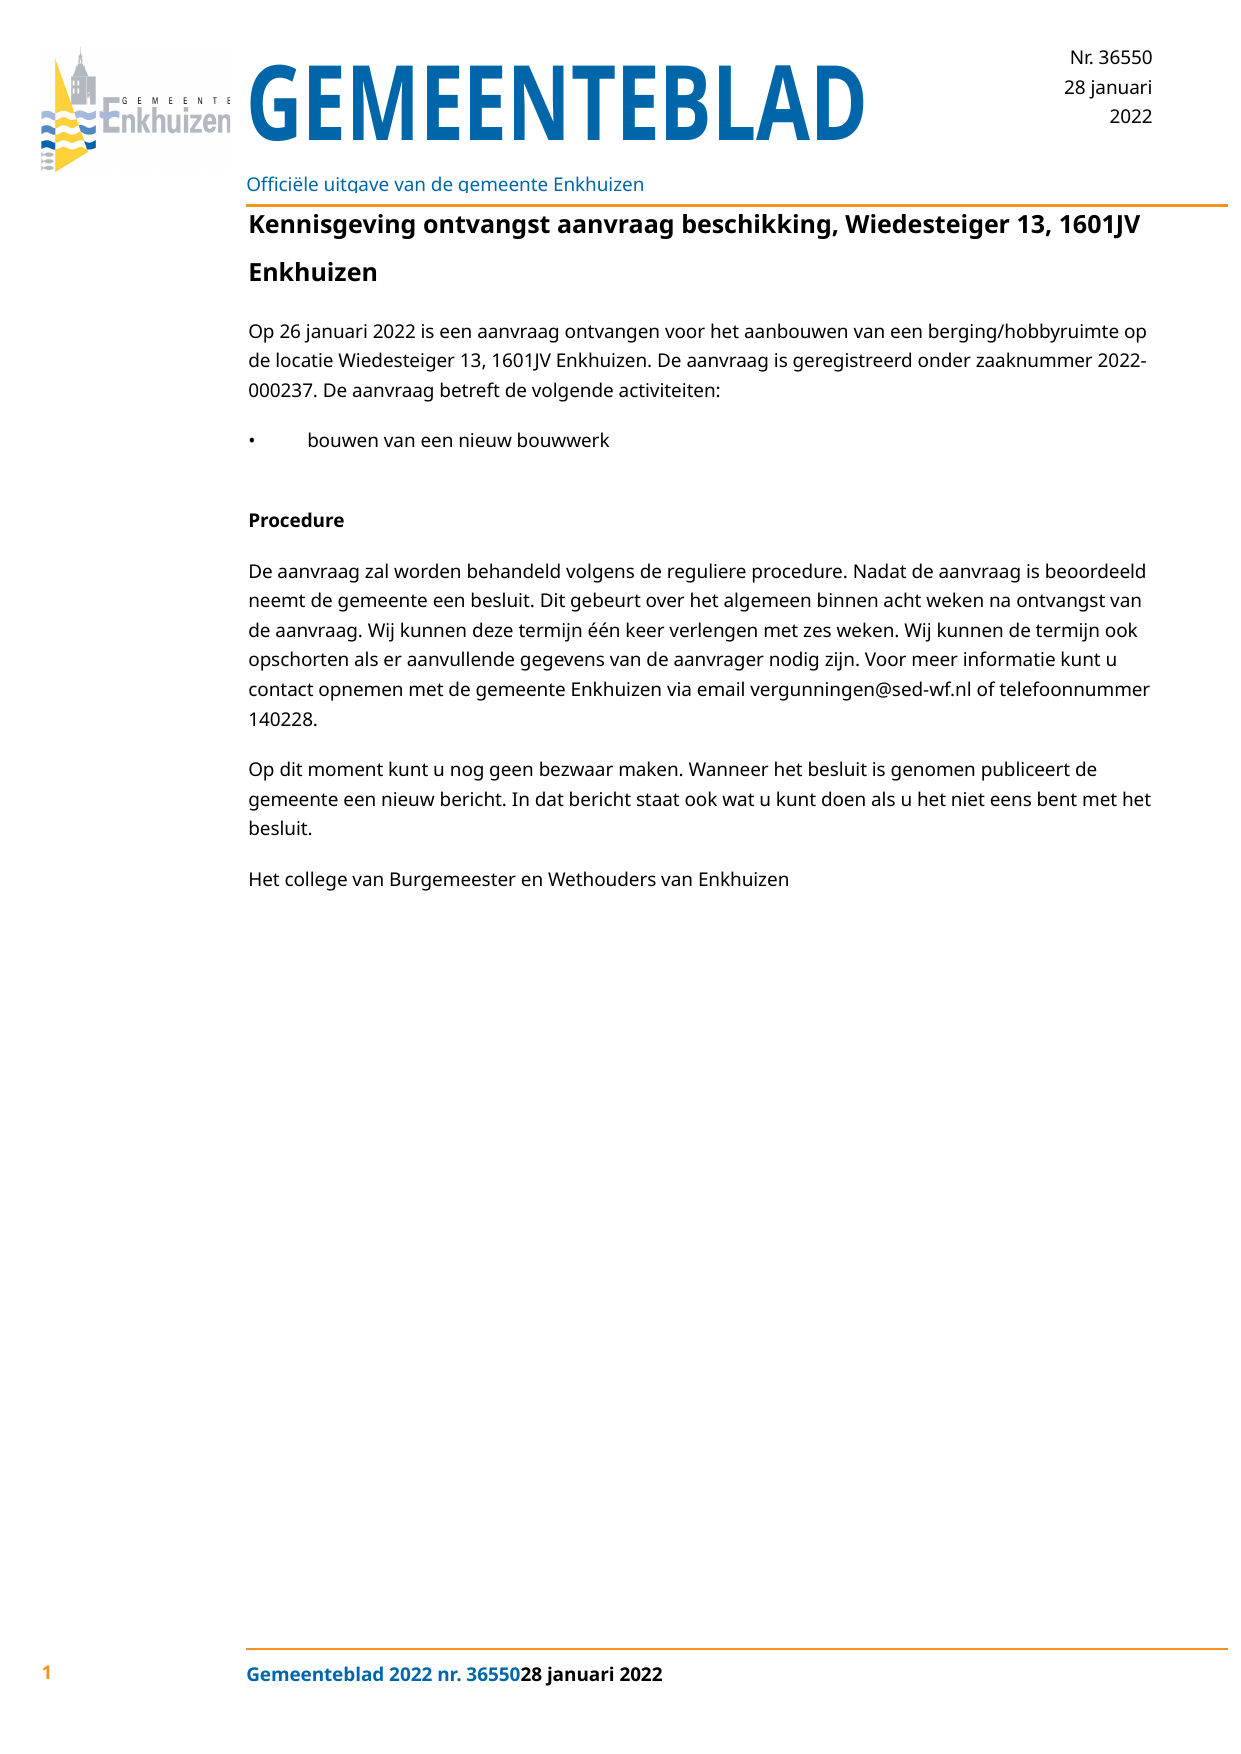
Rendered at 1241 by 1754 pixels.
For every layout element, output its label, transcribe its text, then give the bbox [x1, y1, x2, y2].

text Het college van Burgemeester en Wethouders van Enkhuizen [248, 866, 1152, 892]
list bouwen van een nieuw bouwwerk [248, 427, 1152, 453]
text Op dit moment kunt u nog geen bezwaar maken. Wanneer het besluit is genomen publiceert de gemeente een nieuw bericht. In dat bericht staat ook wat u kunt doen als u het niet eens bent met het besluit. [248, 756, 1152, 841]
picture [41, 47, 231, 172]
text Procedure [248, 507, 1152, 533]
text De aanvraag zal worden behandeld volgens de reguliere procedure. Nadat de aanvraag is beoordeeld neemt de gemeente een besluit. Dit gebeurt over het algemeen binnen acht weken na ontvangst van de aanvraag. Wij kunnen deze termijn één keer verlengen met zes weken. Wij kunnen de termijn ook opschorten als er aanvullende gegevens van de aanvrager nodig zijn. Voor meer informatie kunt u contact opnemen met de gemeente Enkhuizen via email vergunningen@sed-wf.nl of telefoonnummer 140228. [248, 558, 1152, 732]
text Kennisgeving ontvangst aanvraag beschikking, Wiedesteiger 13, 1601JV Enkhuizen [248, 207, 1152, 288]
text Op 26 januari 2022 is een aanvraag ontvangen voor het aanbouwen van een berging/hobbyruimte op de locatie Wiedesteiger 13, 1601JV Enkhuizen. De aanvraag is geregistreerd onder zaaknummer 2022-000237. De aanvraag betreft de volgende activiteiten: [248, 318, 1152, 403]
